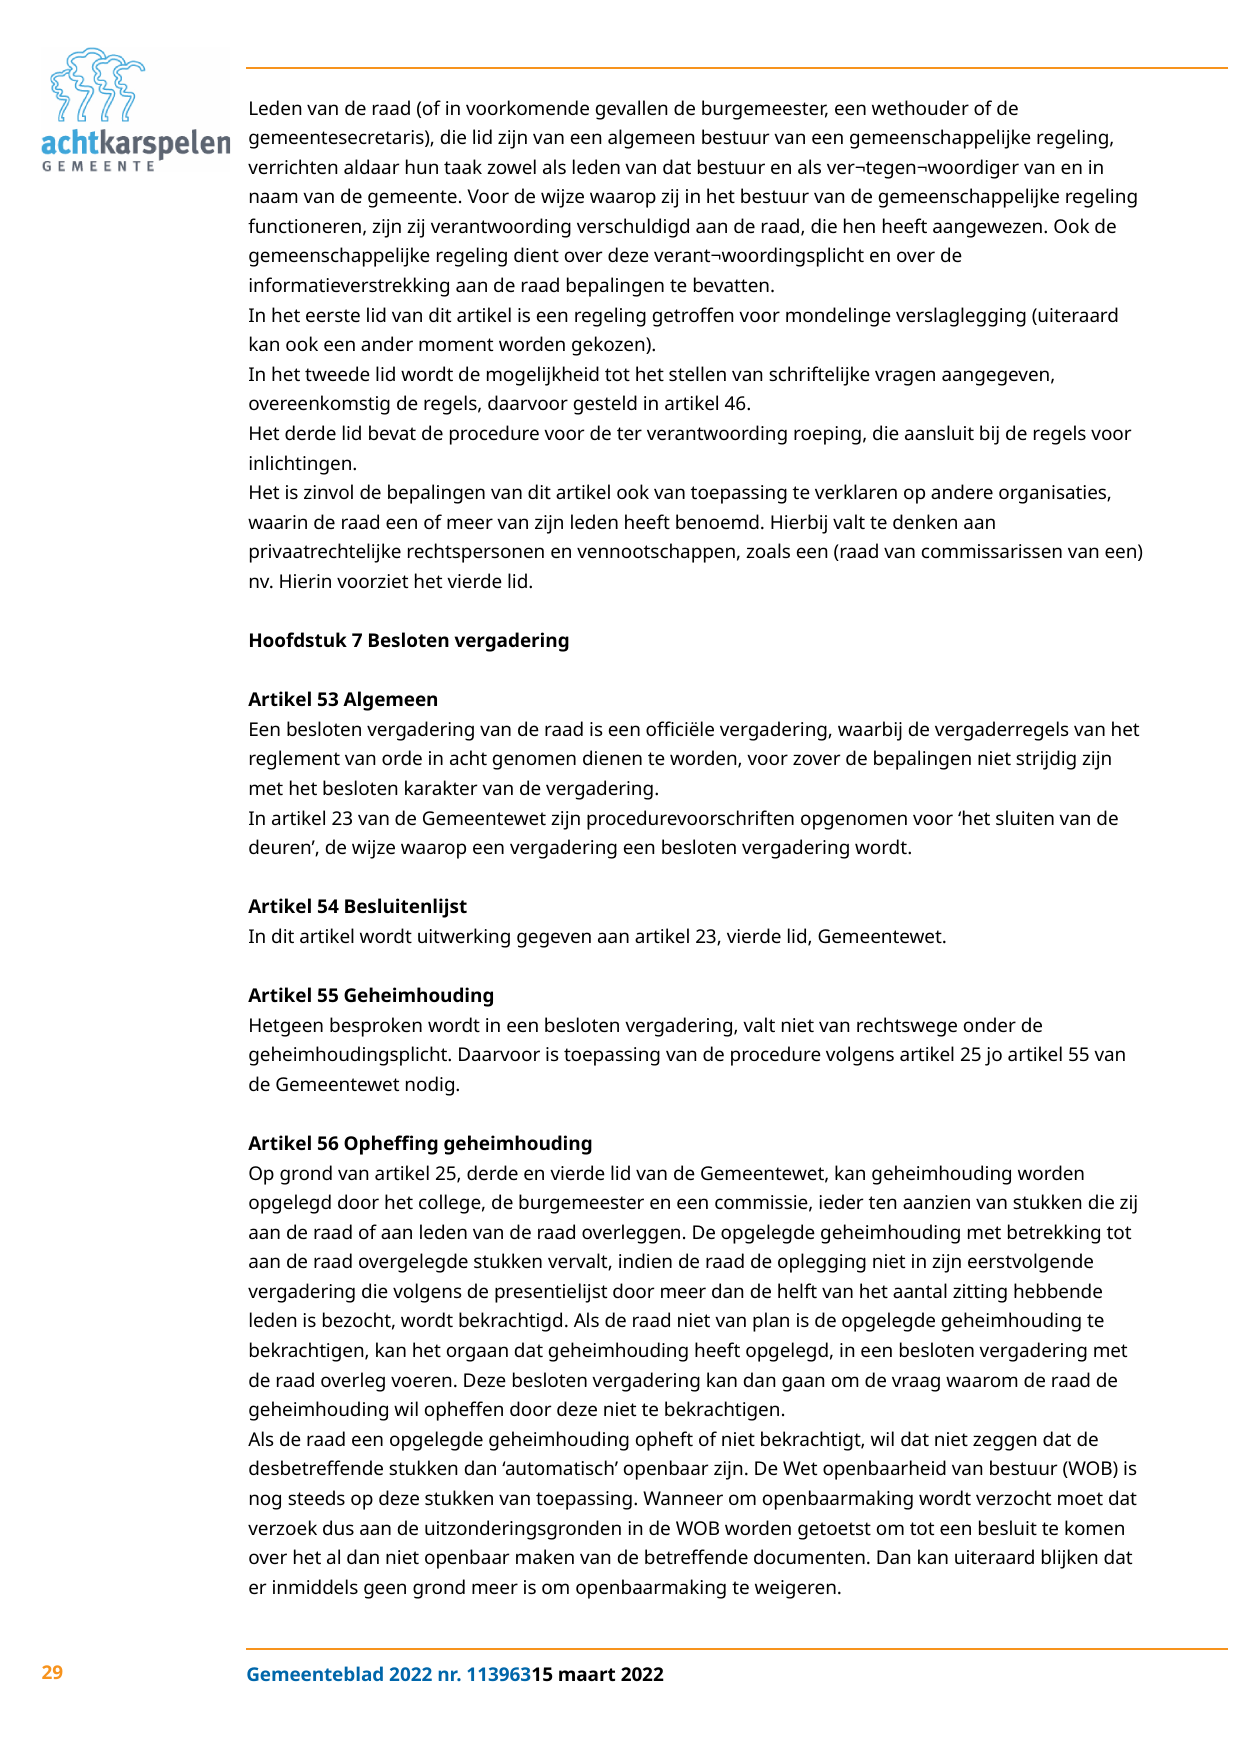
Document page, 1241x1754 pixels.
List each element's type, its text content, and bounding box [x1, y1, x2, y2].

picture [41, 47, 231, 172]
text Hoofdstuk 7 Besloten vergadering [248, 627, 1152, 653]
text Hetgeen besproken wordt in een besloten vergadering, valt niet van rechtswege onder de geheimhoudingsplicht. Daarvoor is toepassing van de procedure volgens artikel 25 jo artikel 55 van de Gemeentewet nodig. [248, 1012, 1152, 1097]
text In het eerste lid van dit artikel is een regeling getroffen voor mondelinge verslaglegging (uiteraard kan ook een ander moment worden gekozen). [248, 302, 1152, 357]
text In het tweede lid wordt de mogelijkheid tot het stellen van schriftelijke vragen aangegeven, overeenkomstig de regels, daarvoor gesteld in artikel 46. [248, 361, 1152, 416]
text Artikel 55 Geheimhouding [248, 982, 1152, 1008]
text Het derde lid bevat de procedure voor de ter verantwoording roeping, die aansluit bij de regels voor inlichtingen. [248, 420, 1152, 476]
text Een besloten vergadering van de raad is een officiële vergadering, waarbij de vergaderregels van het reglement van orde in acht genomen dienen te worden, voor zover de bepalingen niet strijdig zijn met het besloten karakter van de vergadering. [248, 716, 1152, 801]
text Als de raad een opgelegde geheimhouding opheft of niet bekrachtigt, wil dat niet zeggen dat de desbetreffende stukken dan ‘automatisch’ openbaar zijn. De Wet openbaarheid van bestuur (WOB) is nog steeds op deze stukken van toepassing. Wanneer om openbaarmaking wordt verzocht moet dat verzoek dus aan de uitzonderingsgronden in de WOB worden getoetst om tot een besluit te komen over het al dan niet openbaar maken van de betreffende documenten. Dan kan uiteraard blijken dat er inmiddels geen grond meer is om openbaarmaking te weigeren. [248, 1426, 1152, 1600]
text Artikel 54 Besluitenlijst [248, 893, 1152, 919]
text Het is zinvol de bepalingen van dit artikel ook van toepassing te verklaren op andere organisaties, waarin de raad een of meer van zijn leden heeft benoemd. Hierbij valt te denken aan privaatrechtelijke rechtspersonen en vennootschappen, zoals een (raad van commissarissen van een) nv. Hierin voorziet het vierde lid. [248, 479, 1152, 594]
text Artikel 56 Opheffing geheimhouding [248, 1130, 1152, 1156]
text Leden van de raad (of in voorkomende gevallen de burgemeester, een wethouder of de gemeentesecretaris), die lid zijn van een algemeen bestuur van een gemeenschappelijke regeling, verrichten aldaar hun taak zowel als leden van dat bestuur en als ver¬tegen¬woordiger van en in naam van de gemeente. Voor de wijze waarop zij in het bestuur van de gemeenschappelijke regeling functioneren, zijn zij verantwoording verschuldigd aan de raad, die hen heeft aangewezen. Ook de gemeenschappelijke regeling dient over deze verant¬woordingsplicht en over de informatieverstrekking aan de raad bepalingen te bevatten. [248, 95, 1152, 298]
text In artikel 23 van de Gemeentewet zijn procedurevoorschriften opgenomen voor ‘het sluiten van de deuren’, de wijze waarop een vergadering een besloten vergadering wordt. [248, 805, 1152, 860]
text Op grond van artikel 25, derde en vierde lid van de Gemeentewet, kan geheimhouding worden opgelegd door het college, de burgemeester en een commissie, ieder ten aanzien van stukken die zij aan de raad of aan leden van de raad overleggen. De opgelegde geheimhouding met betrekking tot aan de raad overgelegde stukken vervalt, indien de raad de oplegging niet in zijn eerstvolgende vergadering die volgens de presentielijst door meer dan de helft van het aantal zitting hebbende leden is bezocht, wordt bekrachtigd. Als de raad niet van plan is de opgelegde geheimhouding te bekrachtigen, kan het orgaan dat geheimhouding heeft opgelegd, in een besloten vergadering met de raad overleg voeren. Deze besloten vergadering kan dan gaan om de vraag waarom de raad de geheimhouding wil opheffen door deze niet te bekrachtigen. [248, 1160, 1152, 1422]
text In dit artikel wordt uitwerking gegeven aan artikel 23, vierde lid, Gemeentewet. [248, 923, 1152, 949]
text Artikel 53 Algemeen [248, 686, 1152, 712]
